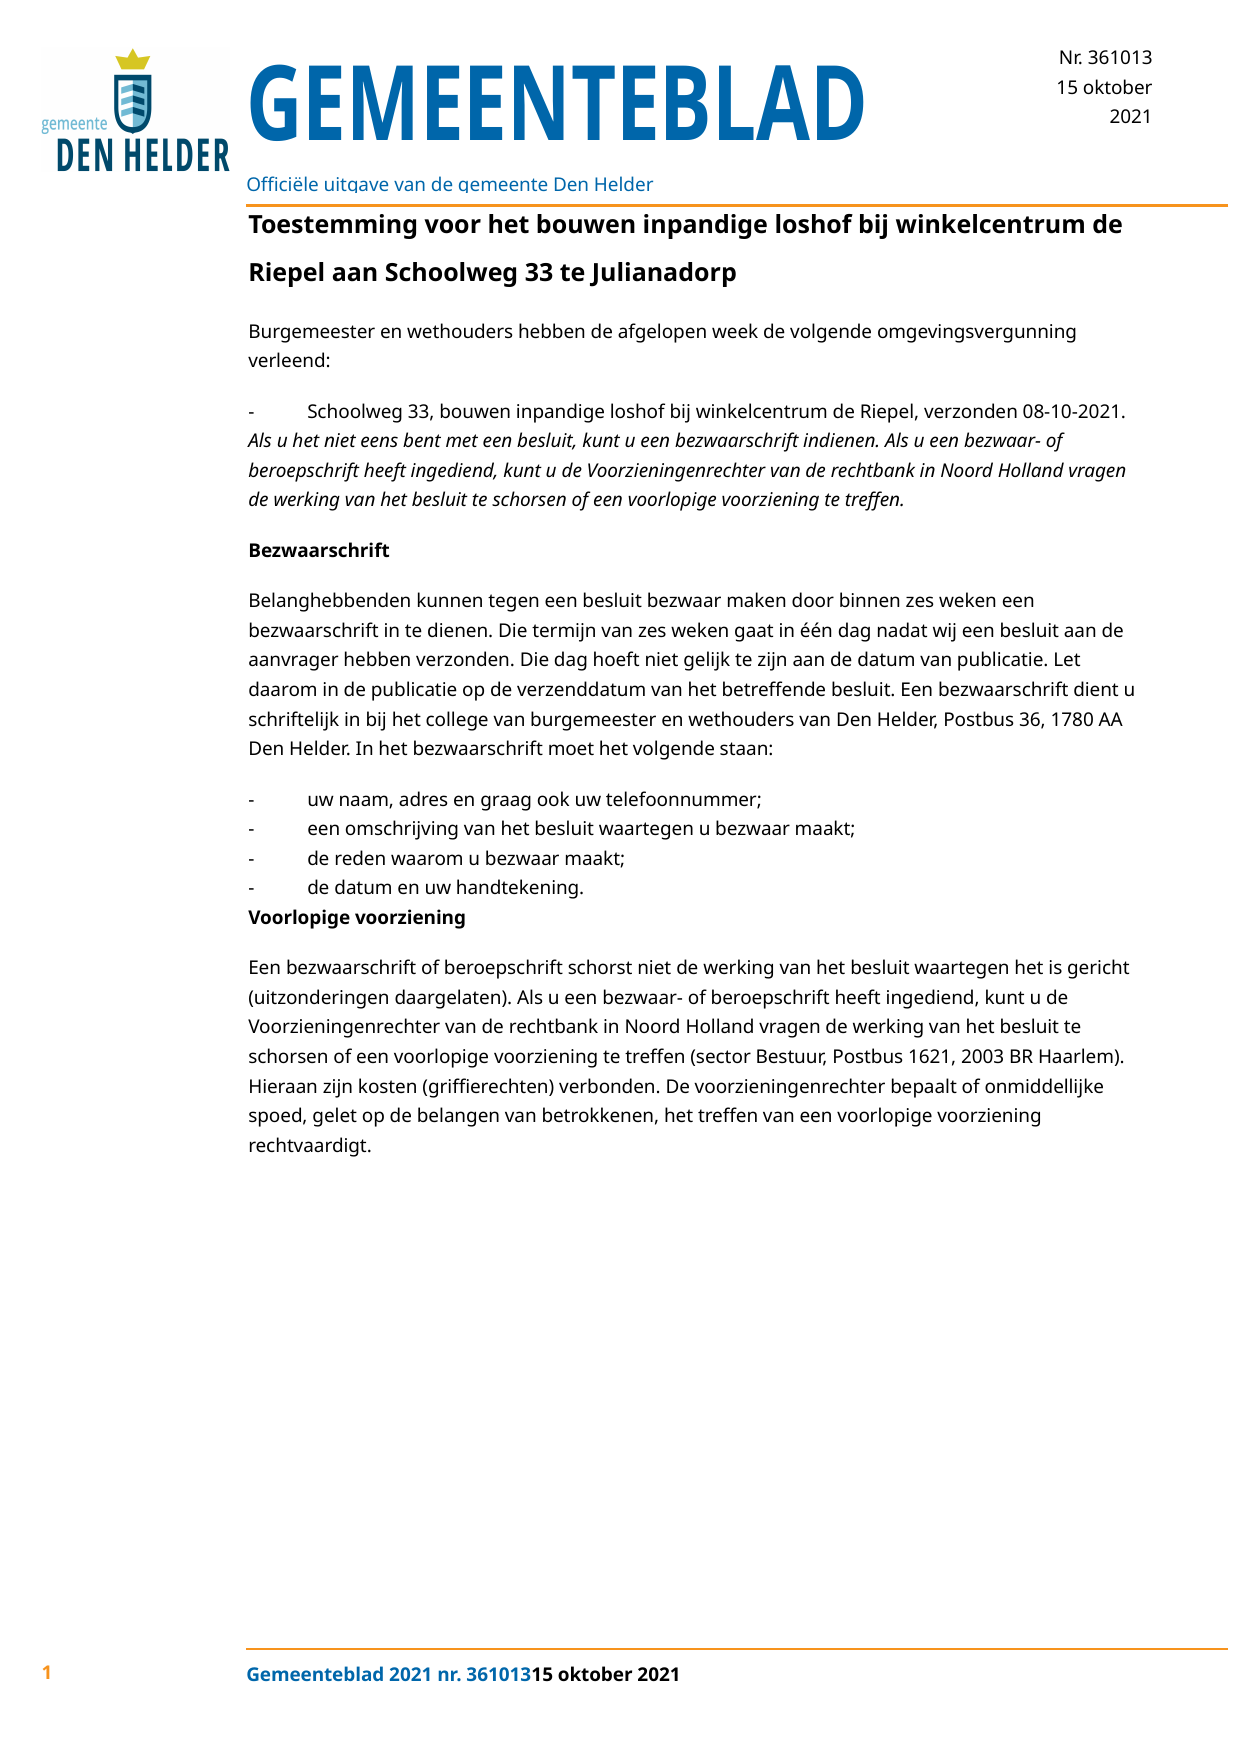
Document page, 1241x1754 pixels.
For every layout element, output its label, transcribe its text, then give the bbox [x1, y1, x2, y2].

text Als u het niet eens bent met een besluit, kunt u een bezwaarschrift indienen. Als u een bezwaar- of beroepschrift heeft ingediend, kunt u de Voorzieningenrechter van de rechtbank in Noord Holland vragen de werking van het besluit te schorsen of een voorlopige voorziening te treffen. [248, 427, 1152, 512]
text Belanghebbenden kunnen tegen een besluit bezwaar maken door binnen zes weken een bezwaarschrift in te dienen. Die termijn van zes weken gaat in één dag nadat wij een besluit aan de aanvrager hebben verzonden. Die dag hoeft niet gelijk te zijn aan de datum van publicatie. Let daarom in de publicatie op de verzenddatum van het betreffende besluit. Een bezwaarschrift dient u schriftelijk in bij het college van burgemeester en wethouders van Den Helder, Postbus 36, 1780 AA Den Helder. In het bezwaarschrift moet het volgende staan: [248, 587, 1152, 761]
text Toestemming voor het bouwen inpandige loshof bij winkelcentrum de Riepel aan Schoolweg 33 te Julianadorp [248, 207, 1152, 288]
text Een bezwaarschrift of beroepschrift schorst niet de werking van het besluit waartegen het is gericht (uitzonderingen daargelaten). Als u een bezwaar- of beroepschrift heeft ingediend, kunt u de Voorzieningenrechter van de rechtbank in Noord Holland vragen de werking van het besluit te schorsen of een voorlopige voorziening te treffen (sector Bestuur, Postbus 1621, 2003 BR Haarlem). Hieraan zijn kosten (griffierechten) verbonden. De voorzieningenrechter bepaalt of onmiddellijke spoed, gelet op de belangen van betrokkenen, het treffen van een voorlopige voorziening rechtvaardigt. [248, 954, 1152, 1158]
text Bezwaarschrift [248, 537, 1152, 563]
text Voorlopige voorziening [248, 904, 1152, 930]
text Burgemeester en wethouders hebben de afgelopen week de volgende omgevingsvergunning verleend: [248, 318, 1152, 373]
list uw naam, adres en graag ook uw telefoonnummer; [248, 786, 1152, 812]
picture [220, 160, 224, 172]
list Schoolweg 33, bouwen inpandige loshof bij winkelcentrum de Riepel, verzonden 08-10-2021. [248, 398, 1152, 424]
picture [130, 157, 135, 172]
picture [182, 144, 187, 165]
list de datum en uw handtekening. [248, 874, 1152, 900]
list een omschrijving van het besluit waartegen u bezwaar maakt; [248, 815, 1152, 841]
picture [63, 144, 68, 165]
picture [100, 154, 106, 172]
list de reden waarom u bezwaar maakt; [248, 845, 1152, 871]
picture [41, 47, 231, 172]
